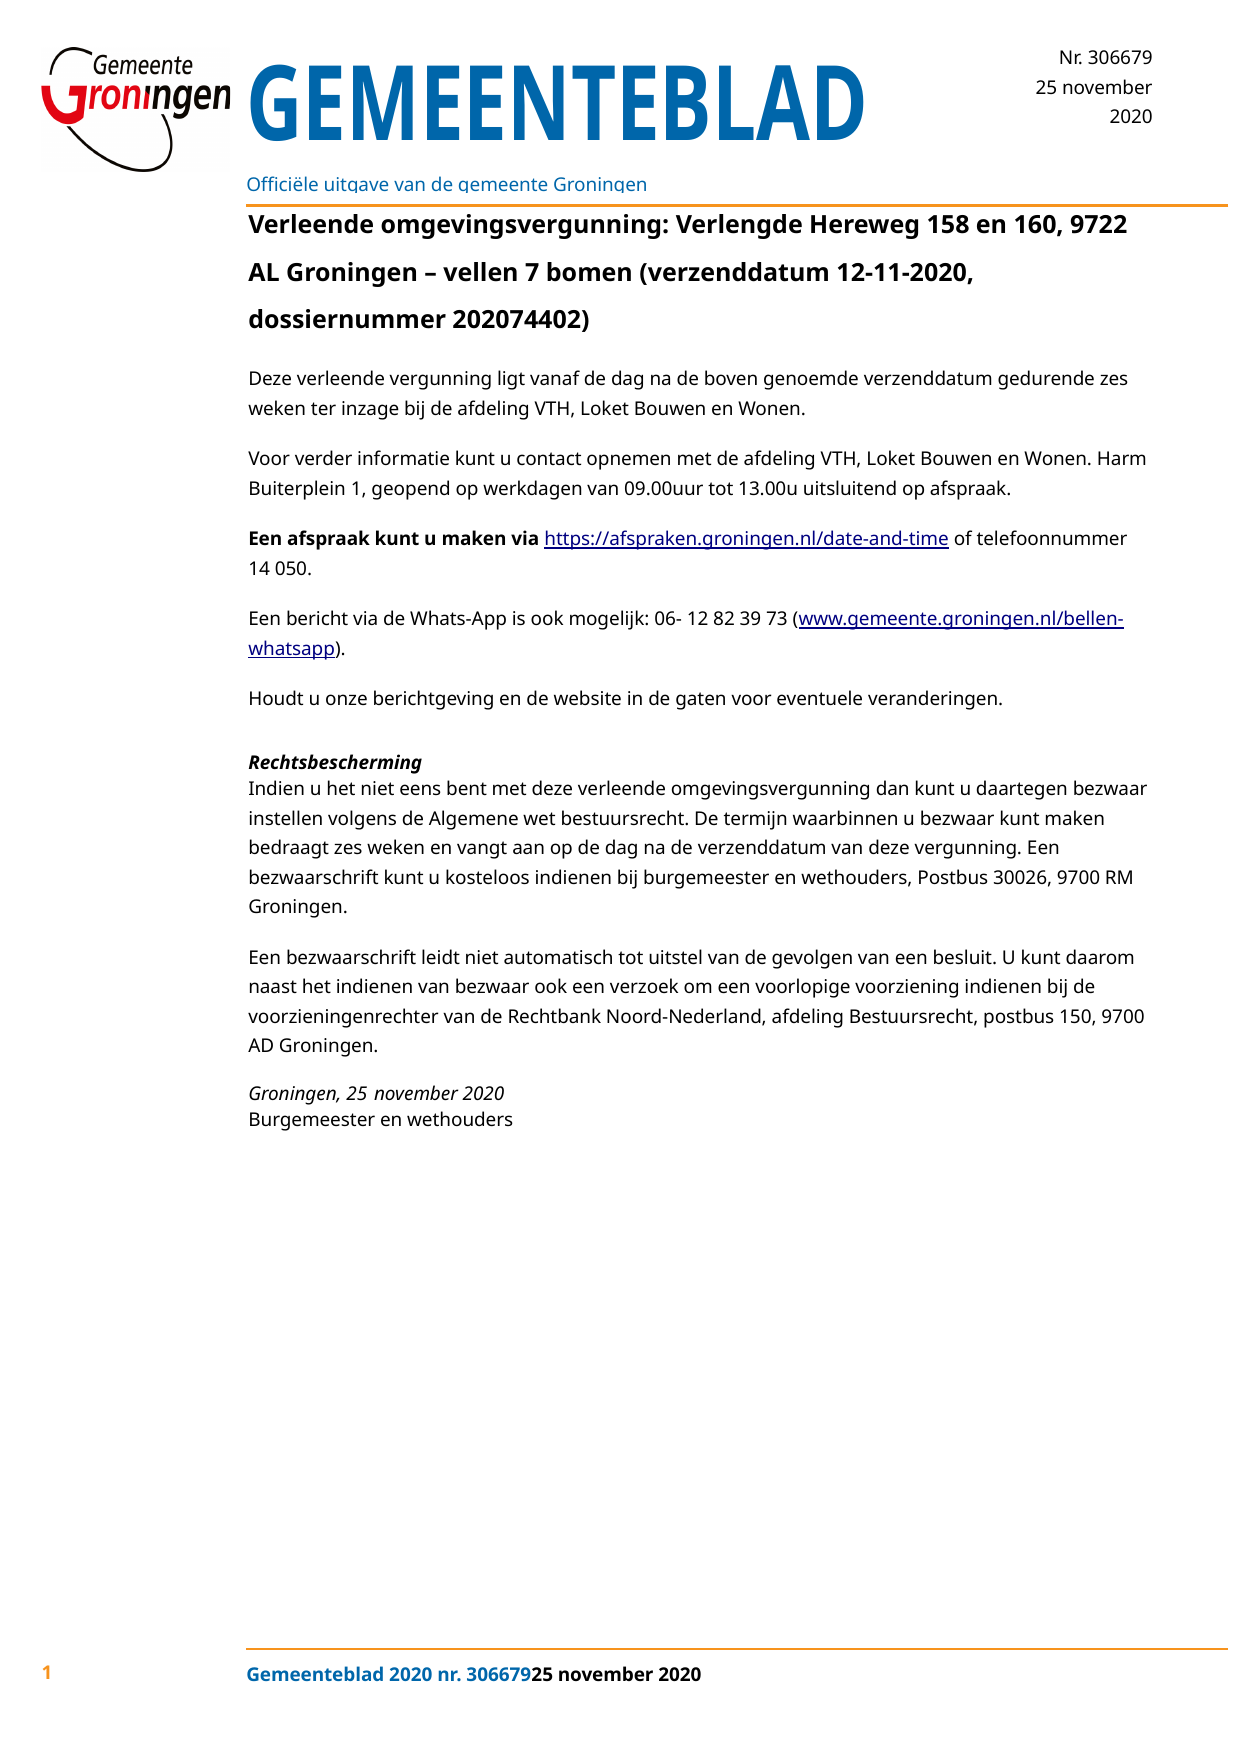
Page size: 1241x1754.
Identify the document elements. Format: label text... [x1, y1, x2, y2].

text Deze verleende vergunning ligt vanaf de dag na de boven genoemde verzenddatum gedurende zes weken ter inzage bij de afdeling VTH, Loket Bouwen en Wonen. [248, 366, 1152, 421]
text Indien u het niet eens bent met deze verleende omgevingsvergunning dan kunt u daartegen bezwaar instellen volgens de Algemene wet bestuursrecht. De termijn waarbinnen u bezwaar kunt maken bedraagt zes weken en vangt aan op de dag na de verzenddatum van deze vergunning. Een bezwaarschrift kunt u kosteloos indienen bij burgemeester en wethouders, Postbus 30026, 9700 RM Groningen. [248, 775, 1152, 919]
text Een afspraak kunt u maken via https://afspraken.groningen.nl/date-and-time of telefoonnummer 14 050. [248, 526, 1152, 581]
text Rechtsbescherming [248, 749, 1152, 775]
text Een bezwaarschrift leidt niet automatisch tot uitstel van de gevolgen van een besluit. U kunt daarom naast het indienen van bezwaar ook een verzoek om een voorlopige voorziening indienen bij de voorzieningenrechter van de Rechtbank Noord-Nederland, afdeling Bestuursrecht, postbus 150, 9700 AD Groningen. [248, 944, 1152, 1058]
picture [41, 47, 231, 172]
text Houdt u onze berichtgeving en de website in de gaten voor eventuele veranderingen. [248, 686, 1152, 711]
text Een bericht via de Whats-App is ook mogelijk: 06- 12 82 39 73 (www.gemeente.groningen.nl/bellen-whatsapp). [248, 606, 1152, 661]
text Burgemeester en wethouders [248, 1106, 1152, 1132]
text Groningen, 25 november 2020 [248, 1081, 1152, 1106]
text Voor verder informatie kunt u contact opnemen met de afdeling VTH, Loket Bouwen en Wonen. Harm Buiterplein 1, geopend op werkdagen van 09.00uur tot 13.00u uitsluitend op afspraak. [248, 446, 1152, 501]
text Verleende omgevingsvergunning: Verlengde Hereweg 158 en 160, 9722 AL Groningen – vellen 7 bomen (verzenddatum 12-11-2020, dossiernummer 202074402) [248, 207, 1152, 336]
